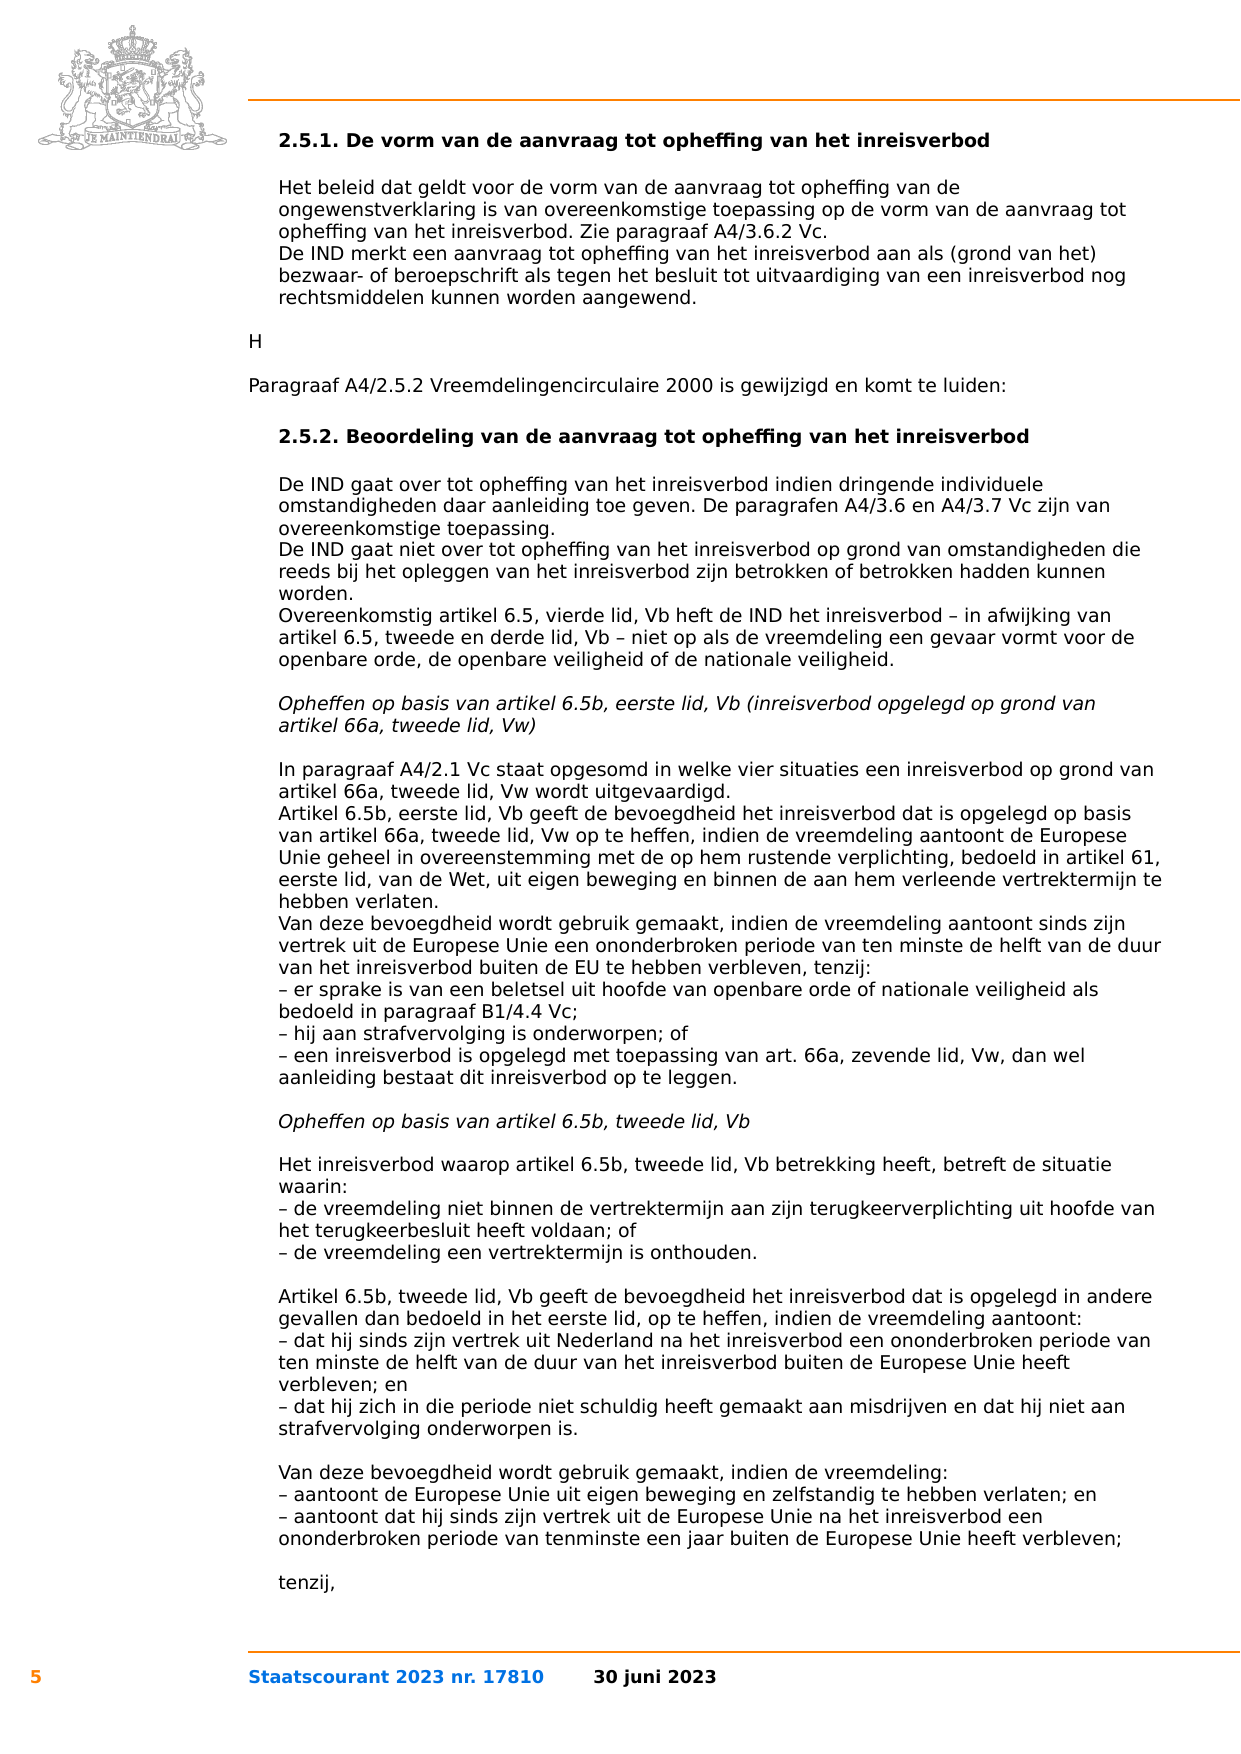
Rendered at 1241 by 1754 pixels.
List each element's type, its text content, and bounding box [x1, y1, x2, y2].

subtitle 2.5.1. De vorm van de aanvraag tot opheffing van het inreisverbod [278, 130, 1163, 152]
text De IND gaat niet over tot opheffing van het inreisverbod op grond van omstandigheden die reeds bij het opleggen van het inreisverbod zijn betrokken of betrokken hadden kunnen worden. [278, 539, 1163, 605]
subtitle Opheffen op basis van artikel 6.5b, tweede lid, Vb [278, 1111, 1163, 1132]
text Artikel 6.5b, tweede lid, Vb geeft de bevoegdheid het inreisverbod dat is opgelegd in andere gevallen dan bedoeld in het eerste lid, op te heffen, indien de vreemdeling aantoont: [278, 1286, 1163, 1330]
text De IND gaat over tot opheffing van het inreisverbod indien dringende individuele omstandigheden daar aanleiding toe geven. De paragrafen A4/3.6 en A4/3.7 Vc zijn van overeenkomstige toepassing. [278, 473, 1163, 539]
picture [38, 25, 227, 150]
text – dat hij zich in die periode niet schuldig heeft gemaakt aan misdrijven en dat hij niet aan strafvervolging onderworpen is. [278, 1396, 1163, 1440]
text De IND merkt een aanvraag tot opheffing van het inreisverbod aan als (grond van het) bezwaar- of beroepschrift als tegen het besluit tot uitvaardiging van een inreisverbod nog rechtsmiddelen kunnen worden aangewend. [278, 243, 1163, 309]
text Paragraaf A4/2.5.2 Vreemdelingencirculaire 2000 is gewijzigd en komt te luiden: [248, 374, 1163, 396]
text – de vreemdeling een vertrektermijn is onthouden. [278, 1242, 1163, 1264]
text Artikel 6.5b, eerste lid, Vb geeft de bevoegdheid het inreisverbod dat is opgelegd op basis van artikel 66a, tweede lid, Vw op te heffen, indien de vreemdeling aantoont de Europese Unie geheel in overeenstemming met de op hem rustende verplichting, bedoeld in artikel 61, eerste lid, van de Wet, uit eigen beweging en binnen de aan hem verleende vertrektermijn te hebben verlaten. [278, 803, 1163, 913]
text – dat hij sinds zijn vertrek uit Nederland na het inreisverbod een ononderbroken periode van ten minste de helft van de duur van het inreisverbod buiten de Europese Unie heeft verbleven; en [278, 1330, 1163, 1396]
text Het inreisverbod waarop artikel 6.5b, tweede lid, Vb betrekking heeft, betreft de situatie waarin: [278, 1154, 1163, 1198]
text In paragraaf A4/2.1 Vc staat opgesomd in welke vier situaties een inreisverbod op grond van artikel 66a, tweede lid, Vw wordt uitgevaardigd. [278, 759, 1163, 803]
text Het beleid dat geldt voor de vorm van de aanvraag tot opheffing van de ongewenstverklaring is van overeenkomstige toepassing op de vorm van de aanvraag tot opheffing van het inreisverbod. Zie paragraaf A4/3.6.2 Vc. [278, 177, 1163, 243]
text – aantoont de Europese Unie uit eigen beweging en zelfstandig te hebben verlaten; en [278, 1484, 1163, 1506]
text – de vreemdeling niet binnen de vertrektermijn aan zijn terugkeerverplichting uit hoofde van het terugkeerbesluit heeft voldaan; of [278, 1198, 1163, 1242]
subtitle 2.5.2. Beoordeling van de aanvraag tot opheffing van het inreisverbod [278, 426, 1163, 448]
text – hij aan strafvervolging is onderworpen; of [278, 1023, 1163, 1045]
text Van deze bevoegdheid wordt gebruik gemaakt, indien de vreemdeling: [278, 1462, 1163, 1484]
text – een inreisverbod is opgelegd met toepassing van art. 66a, zevende lid, Vw, dan wel aanleiding bestaat dit inreisverbod op te leggen. [278, 1045, 1163, 1089]
text – aantoont dat hij sinds zijn vertrek uit de Europese Unie na het inreisverbod een ononderbroken periode van tenminste een jaar buiten de Europese Unie heeft verbleven; [278, 1506, 1163, 1550]
text Van deze bevoegdheid wordt gebruik gemaakt, indien de vreemdeling aantoont sinds zijn vertrek uit de Europese Unie een ononderbroken periode van ten minste de helft van de duur van het inreisverbod buiten de EU te hebben verbleven, tenzij: [278, 913, 1163, 979]
text tenzij, [278, 1572, 1163, 1594]
text H [248, 331, 1163, 353]
subtitle Opheffen op basis van artikel 6.5b, eerste lid, Vb (inreisverbod opgelegd op grond van artikel 66a, tweede lid, Vw) [278, 693, 1163, 737]
text – er sprake is van een beletsel uit hoofde van openbare orde of nationale veiligheid als bedoeld in paragraaf B1/4.4 Vc; [278, 979, 1163, 1023]
text Overeenkomstig artikel 6.5, vierde lid, Vb heft de IND het inreisverbod – in afwijking van artikel 6.5, tweede en derde lid, Vb – niet op als de vreemdeling een gevaar vormt voor de openbare orde, de openbare veiligheid of de nationale veiligheid. [278, 605, 1163, 671]
